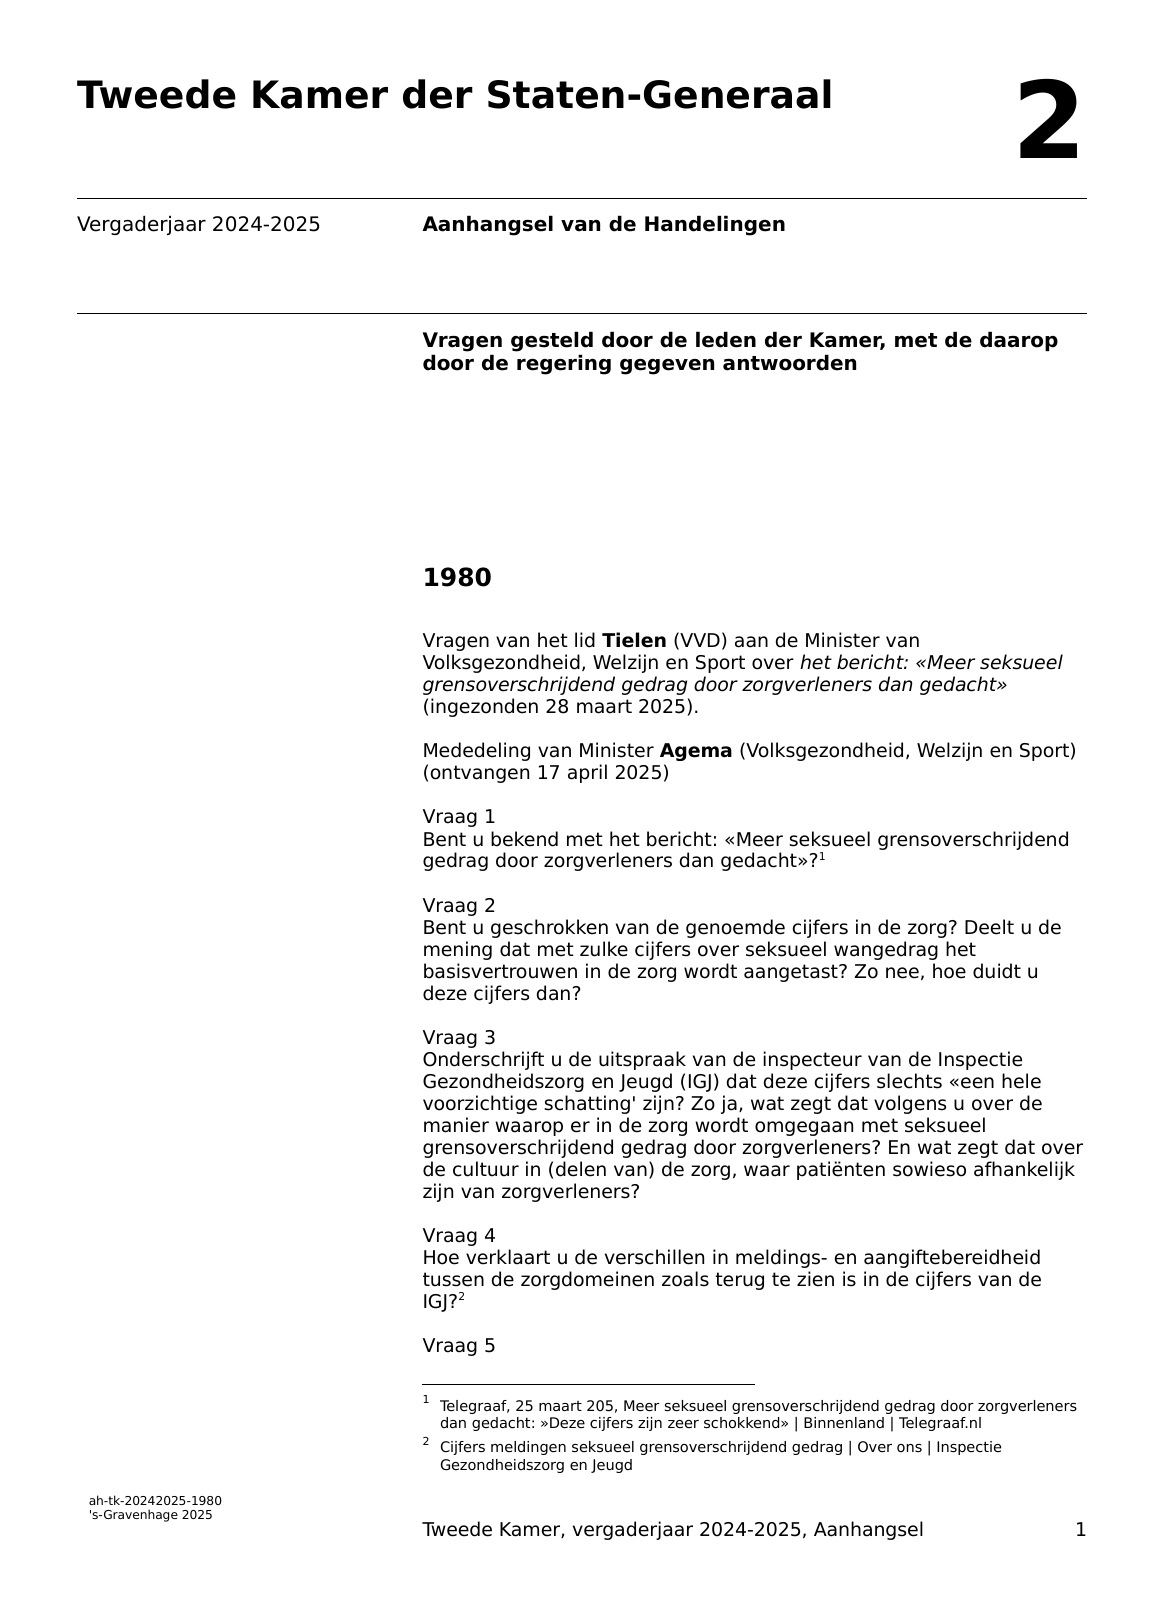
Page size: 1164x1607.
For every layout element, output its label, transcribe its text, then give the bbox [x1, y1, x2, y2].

text 's-Gravenhage 2025 [88, 1508, 323, 1522]
text ah-tk-20242025-1980 [88, 1494, 323, 1508]
text Mededeling van Minister Agema (Volksgezondheid, Welzijn en Sport) (ontvangen 17 april 2025) [422, 740, 1087, 784]
text Vraag 2 [422, 894, 1087, 917]
text Vraag 5 [422, 1335, 1087, 1357]
text 1980 [422, 563, 1087, 592]
table_header 2 [886, 59, 1087, 198]
table_cell Vragen gesteld door de leden der Kamer, met de daarop door de regering gegeven antwoorden [422, 314, 1087, 375]
text Telegraaf, 25 maart 205, Meer seksueel grensoverschrijdend gedrag door zorgverleners dan gedacht: »Deze cijfers zijn zeer schokkend» | Binnenland | Telegraaf.nl [422, 1393, 1087, 1432]
table_cell Aanhangsel van de Handelingen [422, 199, 1087, 313]
table_cell [77, 314, 422, 375]
text Cijfers meldingen seksueel grensoverschrijdend gedrag | Over ons | Inspectie Gezondheidszorg en Jeugd [422, 1435, 1087, 1474]
text Bent u geschrokken van de genoemde cijfers in de zorg? Deelt u de mening dat met zulke cijfers over seksueel wangedrag het basisvertrouwen in de zorg wordt aangetast? Zo nee, hoe duidt u deze cijfers dan? [422, 917, 1087, 1004]
text Vragen van het lid Tielen (VVD) aan de Minister van Volksgezondheid, Welzijn en Sport over het bericht: «Meer seksueel grensoverschrijdend gedrag door zorgverleners dan gedacht» (ingezonden 28 maart 2025). [422, 630, 1087, 718]
text Hoe verklaart u de verschillen in meldings- en aangiftebereidheid tussen de zorgdomeinen zoals terug te zien is in de cijfers van de IGJ? [422, 1247, 1087, 1313]
text Vraag 1 [422, 806, 1087, 828]
text Onderschrijft u de uitspraak van de inspecteur van de Inspectie Gezondheidszorg en Jeugd (IGJ) dat deze cijfers slechts «een hele voorzichtige schatting' zijn? Zo ja, wat zegt dat volgens u over de manier waarop er in de zorg wordt omgegaan met seksueel grensoverschrijdend gedrag door zorgverleners? En wat zegt dat over de cultuur in (delen van) de zorg, waar patiënten sowieso afhankelijk zijn van zorgverleners? [422, 1049, 1087, 1202]
text Vraag 3 [422, 1027, 1087, 1049]
text Bent u bekend met het bericht: «Meer seksueel grensoverschrijdend gedrag door zorgverleners dan gedacht»? [422, 828, 1087, 872]
table_header Tweede Kamer der Staten-Generaal [77, 59, 886, 198]
table_cell Vergaderjaar 2024-2025 [77, 199, 422, 313]
text Vraag 4 [422, 1225, 1087, 1247]
